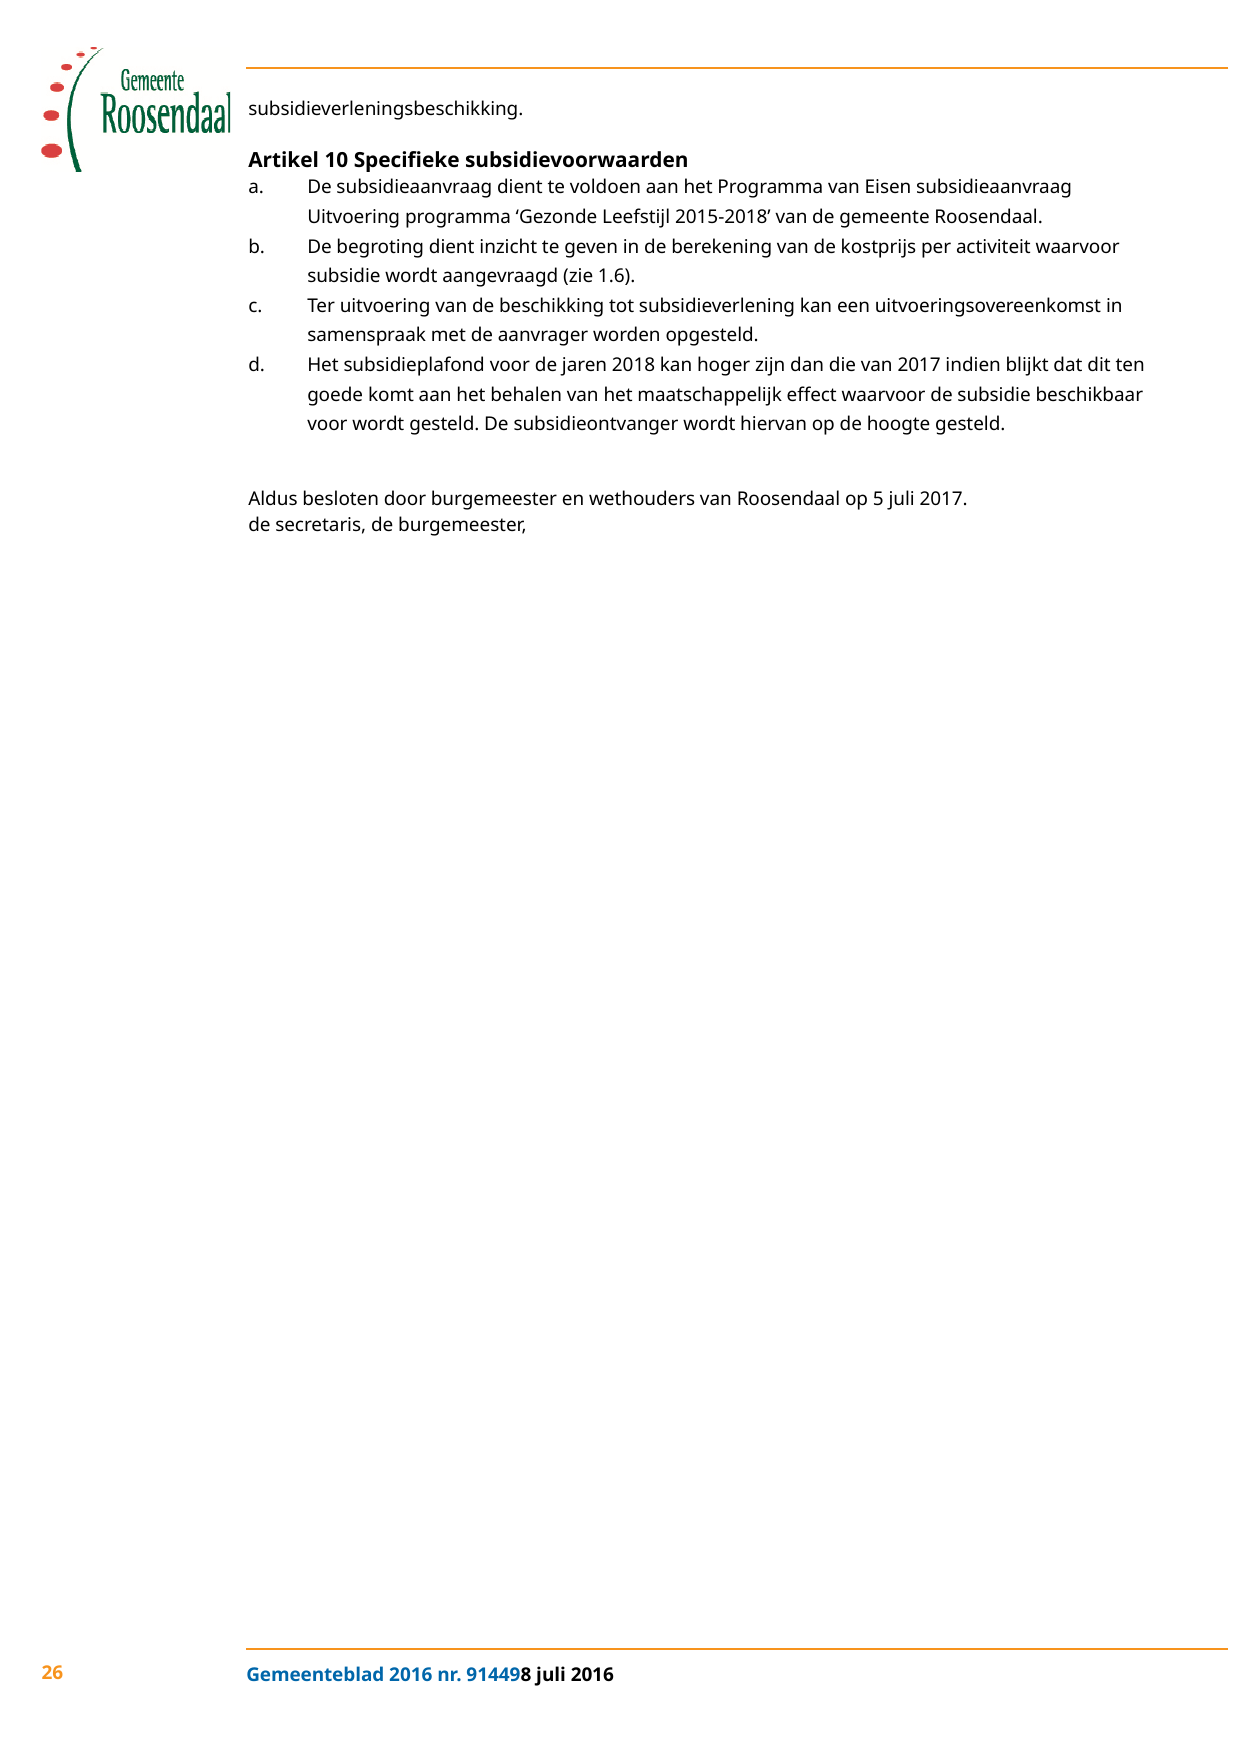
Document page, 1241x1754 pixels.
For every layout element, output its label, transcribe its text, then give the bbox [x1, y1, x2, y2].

list Ter uitvoering van de beschikking tot subsidieverlening kan een uitvoeringsovereenkomst in samenspraak met de aanvrager worden opgesteld. [248, 292, 1152, 347]
list De subsidieaanvraag dient te voldoen aan het Programma van Eisen subsidieaanvraag Uitvoering programma ‘Gezonde Leefstijl 2015-2018’ van de gemeente Roosendaal. [248, 174, 1152, 229]
list De begroting dient inzicht te geven in de berekening van de kostprijs per activiteit waarvoor subsidie wordt aangevraagd (zie 1.6). [248, 233, 1152, 288]
text Artikel 10 Specifieke subsidievoorwaarden [248, 145, 1152, 174]
picture [41, 47, 231, 172]
text Aldus besloten door burgemeester en wethouders van Roosendaal op 5 juli 2017. [248, 486, 1152, 511]
text subsidieverleningsbeschikking. [248, 95, 1152, 121]
text de secretaris, de burgemeester, [248, 511, 1152, 537]
list Het subsidieplafond voor de jaren 2018 kan hoger zijn dan die van 2017 indien blijkt dat dit ten goede komt aan het behalen van het maatschappelijk effect waarvoor de subsidie beschikbaar voor wordt gesteld. De subsidieontvanger wordt hiervan op de hoogte gesteld. [248, 351, 1152, 436]
